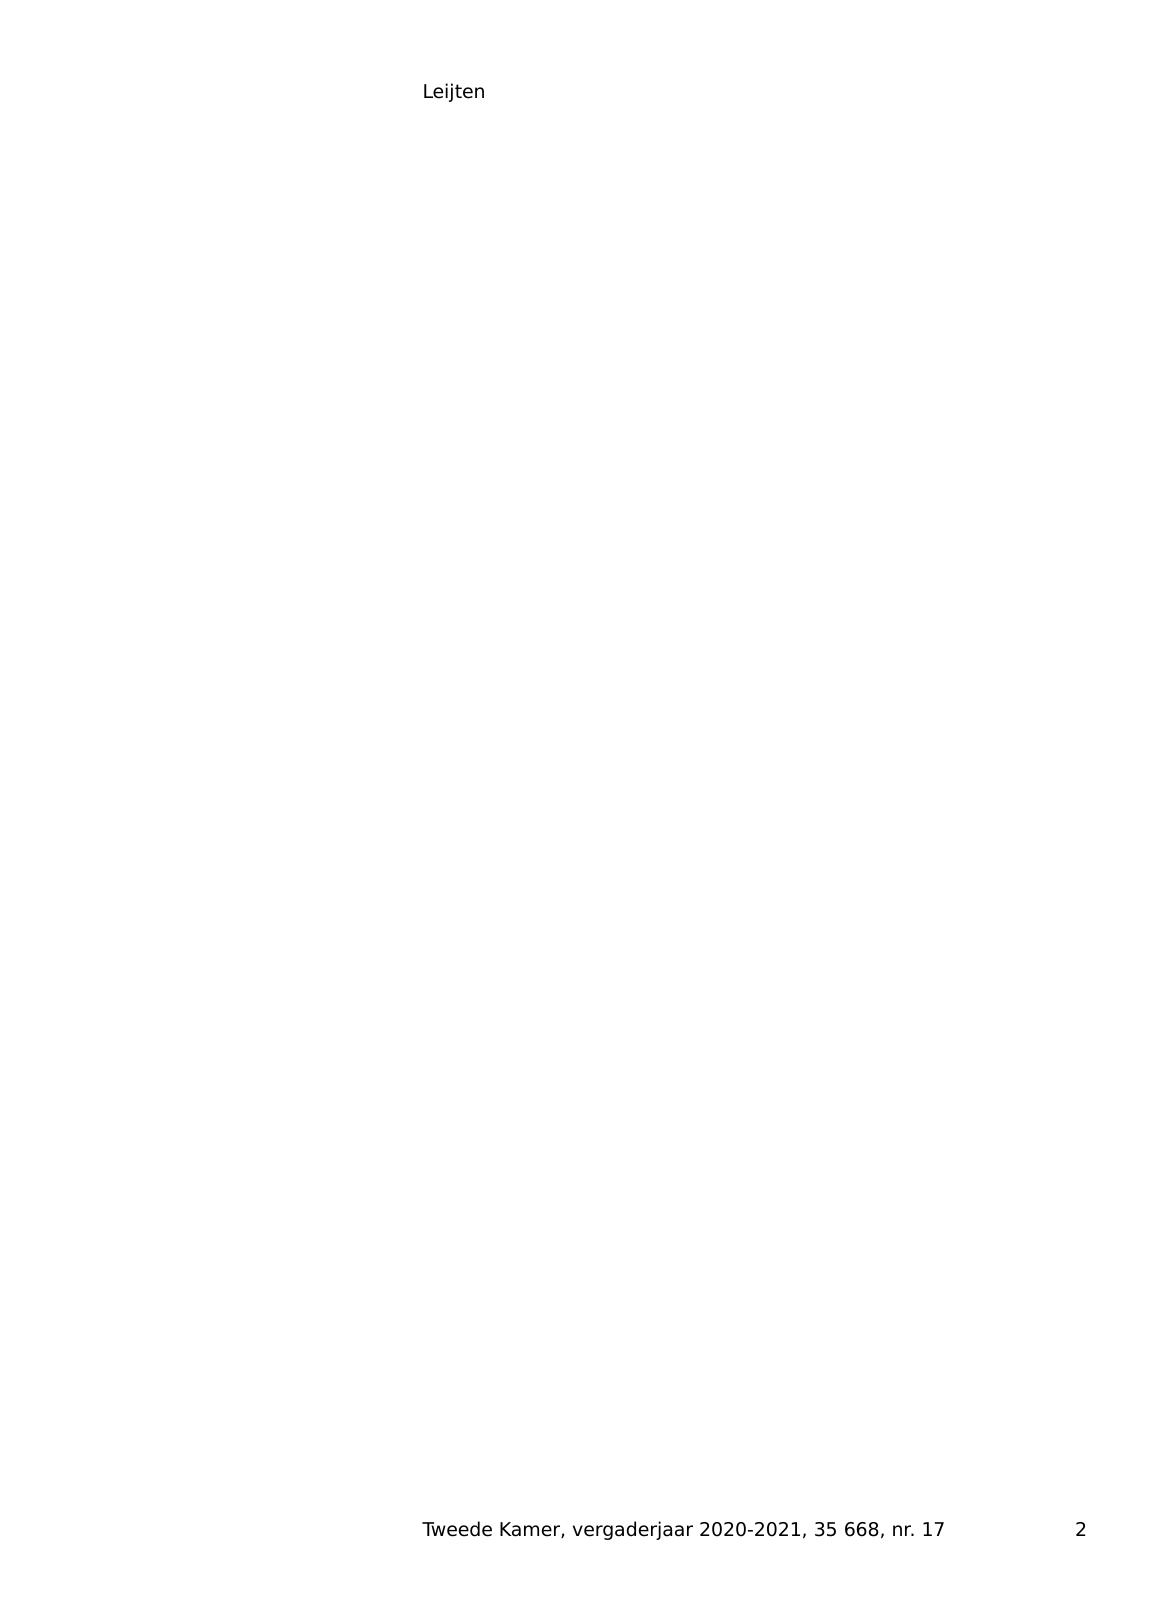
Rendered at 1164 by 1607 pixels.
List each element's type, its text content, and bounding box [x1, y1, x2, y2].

text Leijten [422, 59, 1087, 103]
